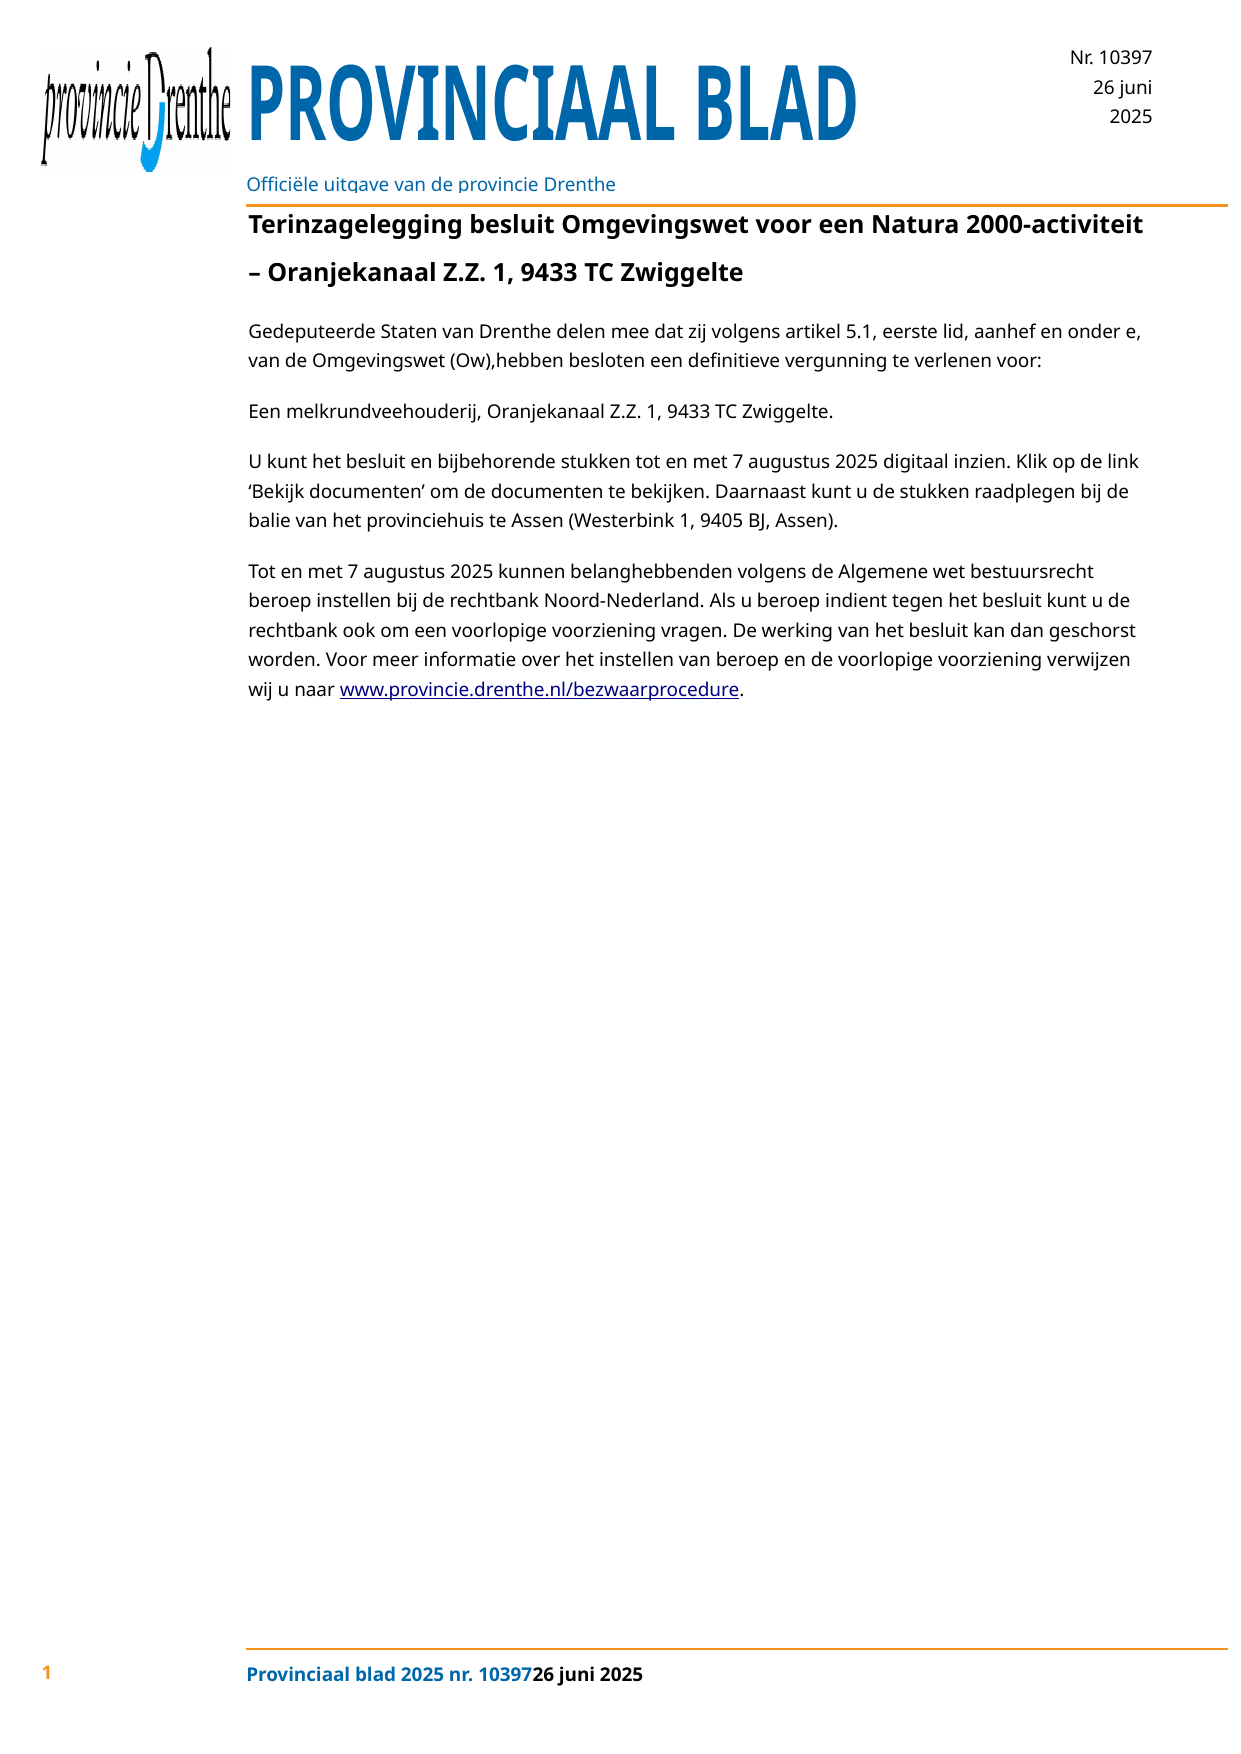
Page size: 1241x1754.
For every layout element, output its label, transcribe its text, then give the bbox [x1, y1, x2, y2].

text Tot en met 7 augustus 2025 kunnen belanghebbenden volgens de Algemene wet bestuursrecht beroep instellen bij de rechtbank Noord-Nederland. Als u beroep indient tegen het besluit kunt u de rechtbank ook om een voorlopige voorziening vragen. De werking van het besluit kan dan geschorst worden. Voor meer informatie over het instellen van beroep en de voorlopige voorziening verwijzen wij u naar www.provincie.drenthe.nl/bezwaarprocedure. [248, 558, 1152, 702]
text U kunt het besluit en bijbehorende stukken tot en met 7 augustus 2025 digitaal inzien. Klik op de link ‘Bekijk documenten’ om de documenten te bekijken. Daarnaast kunt u de stukken raadplegen bij de balie van het provinciehuis te Assen (Westerbink 1, 9405 BJ, Assen). [248, 448, 1152, 533]
text Een melkrundveehouderij, Oranjekanaal Z.Z. 1, 9433 TC Zwiggelte. [248, 398, 1152, 424]
text Gedeputeerde Staten van Drenthe delen mee dat zij volgens artikel 5.1, eerste lid, aanhef en onder e, van de Omgevingswet (Ow),hebben besloten een definitieve vergunning te verlenen voor: [248, 318, 1152, 373]
text Terinzagelegging besluit Omgevingswet voor een Natura 2000-activiteit – Oranjekanaal Z.Z. 1, 9433 TC Zwiggelte [248, 207, 1152, 288]
picture [41, 47, 231, 172]
